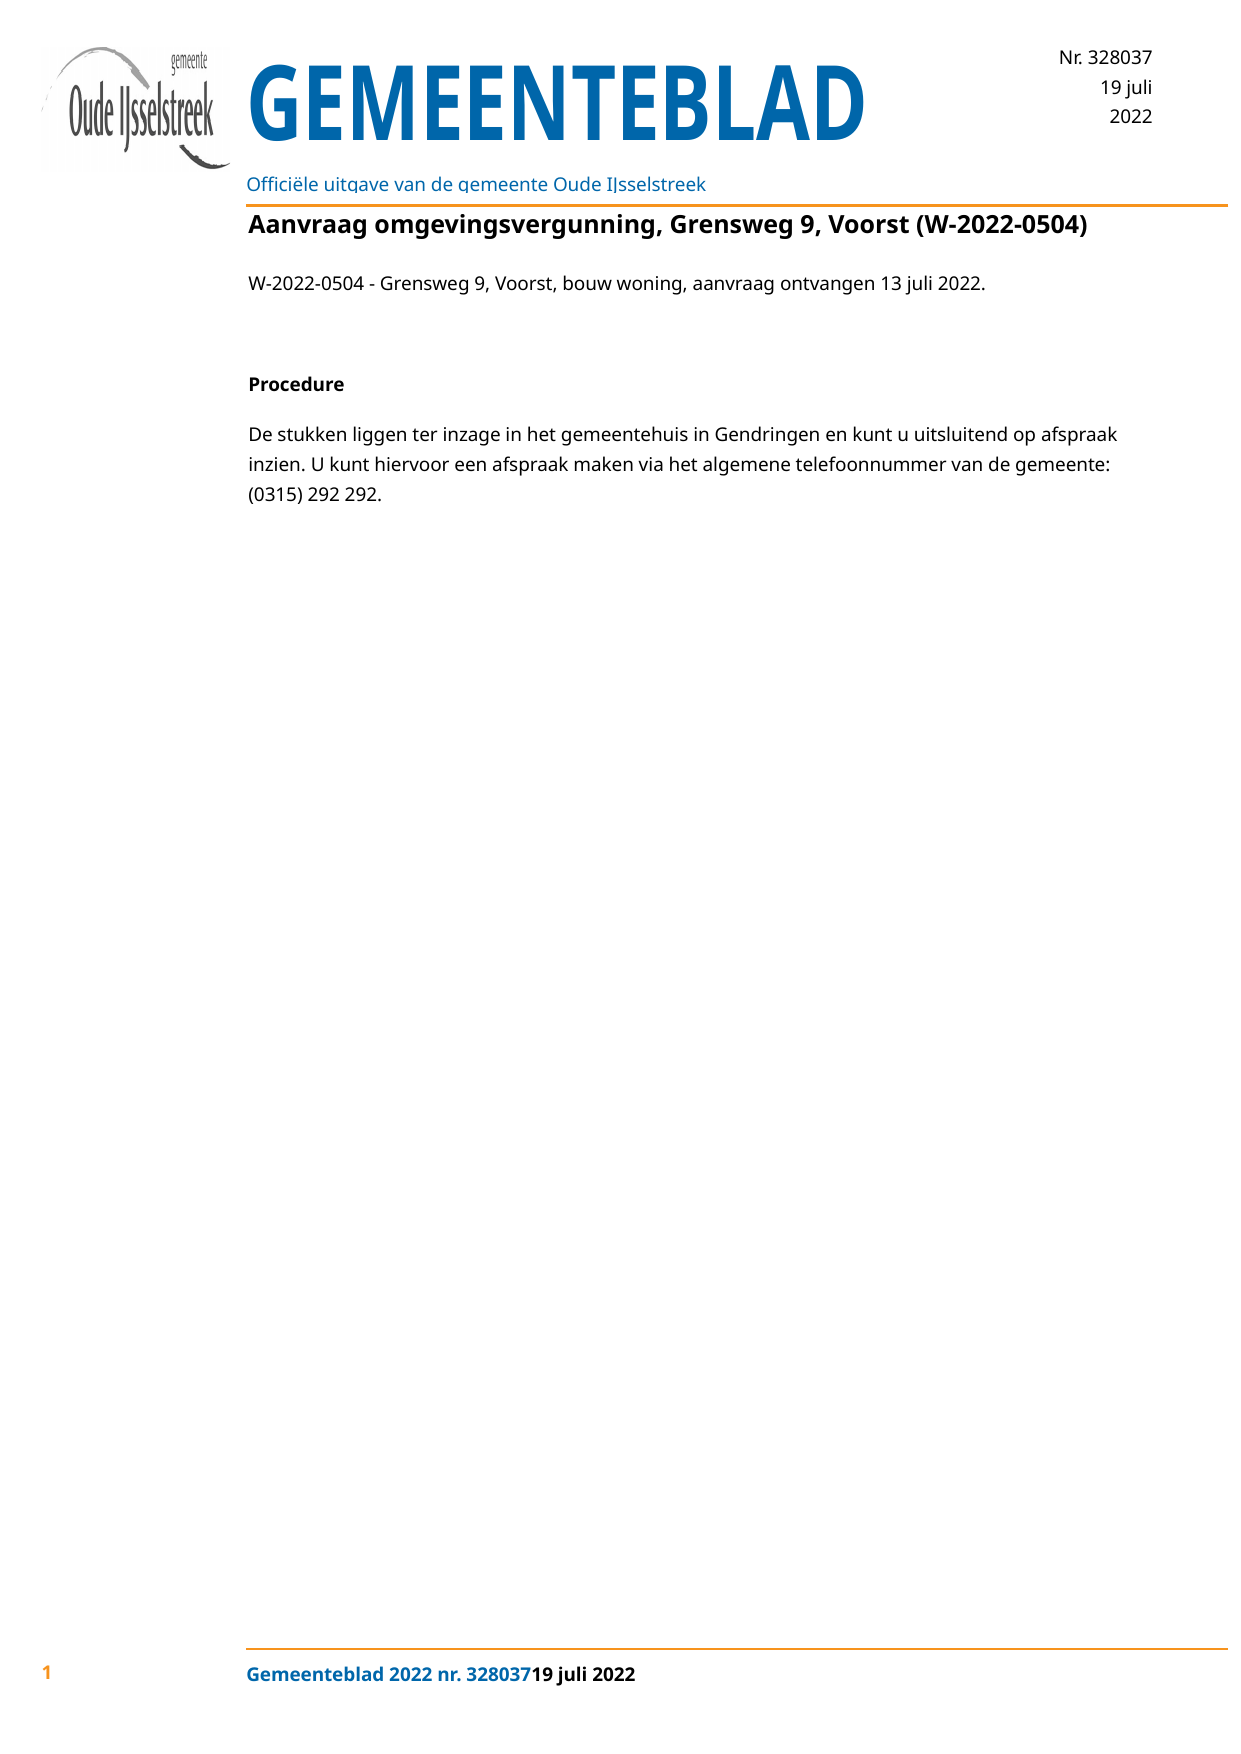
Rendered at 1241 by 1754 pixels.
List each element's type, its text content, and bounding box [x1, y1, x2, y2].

text Aanvraag omgevingsvergunning, Grensweg 9, Voorst (W-2022-0504) [248, 207, 1152, 241]
text De stukken liggen ter inzage in het gemeentehuis in Gendringen en kunt u uitsluitend op afspraak inzien. U kunt hiervoor een afspraak maken via het algemene telefoonnummer van de gemeente: (0315) 292 292. [248, 422, 1152, 506]
picture [41, 47, 231, 172]
text Procedure [248, 371, 1152, 397]
text W-2022-0504 - Grensweg 9, Voorst, bouw woning, aanvraag ontvangen 13 juli 2022. [248, 270, 1152, 296]
